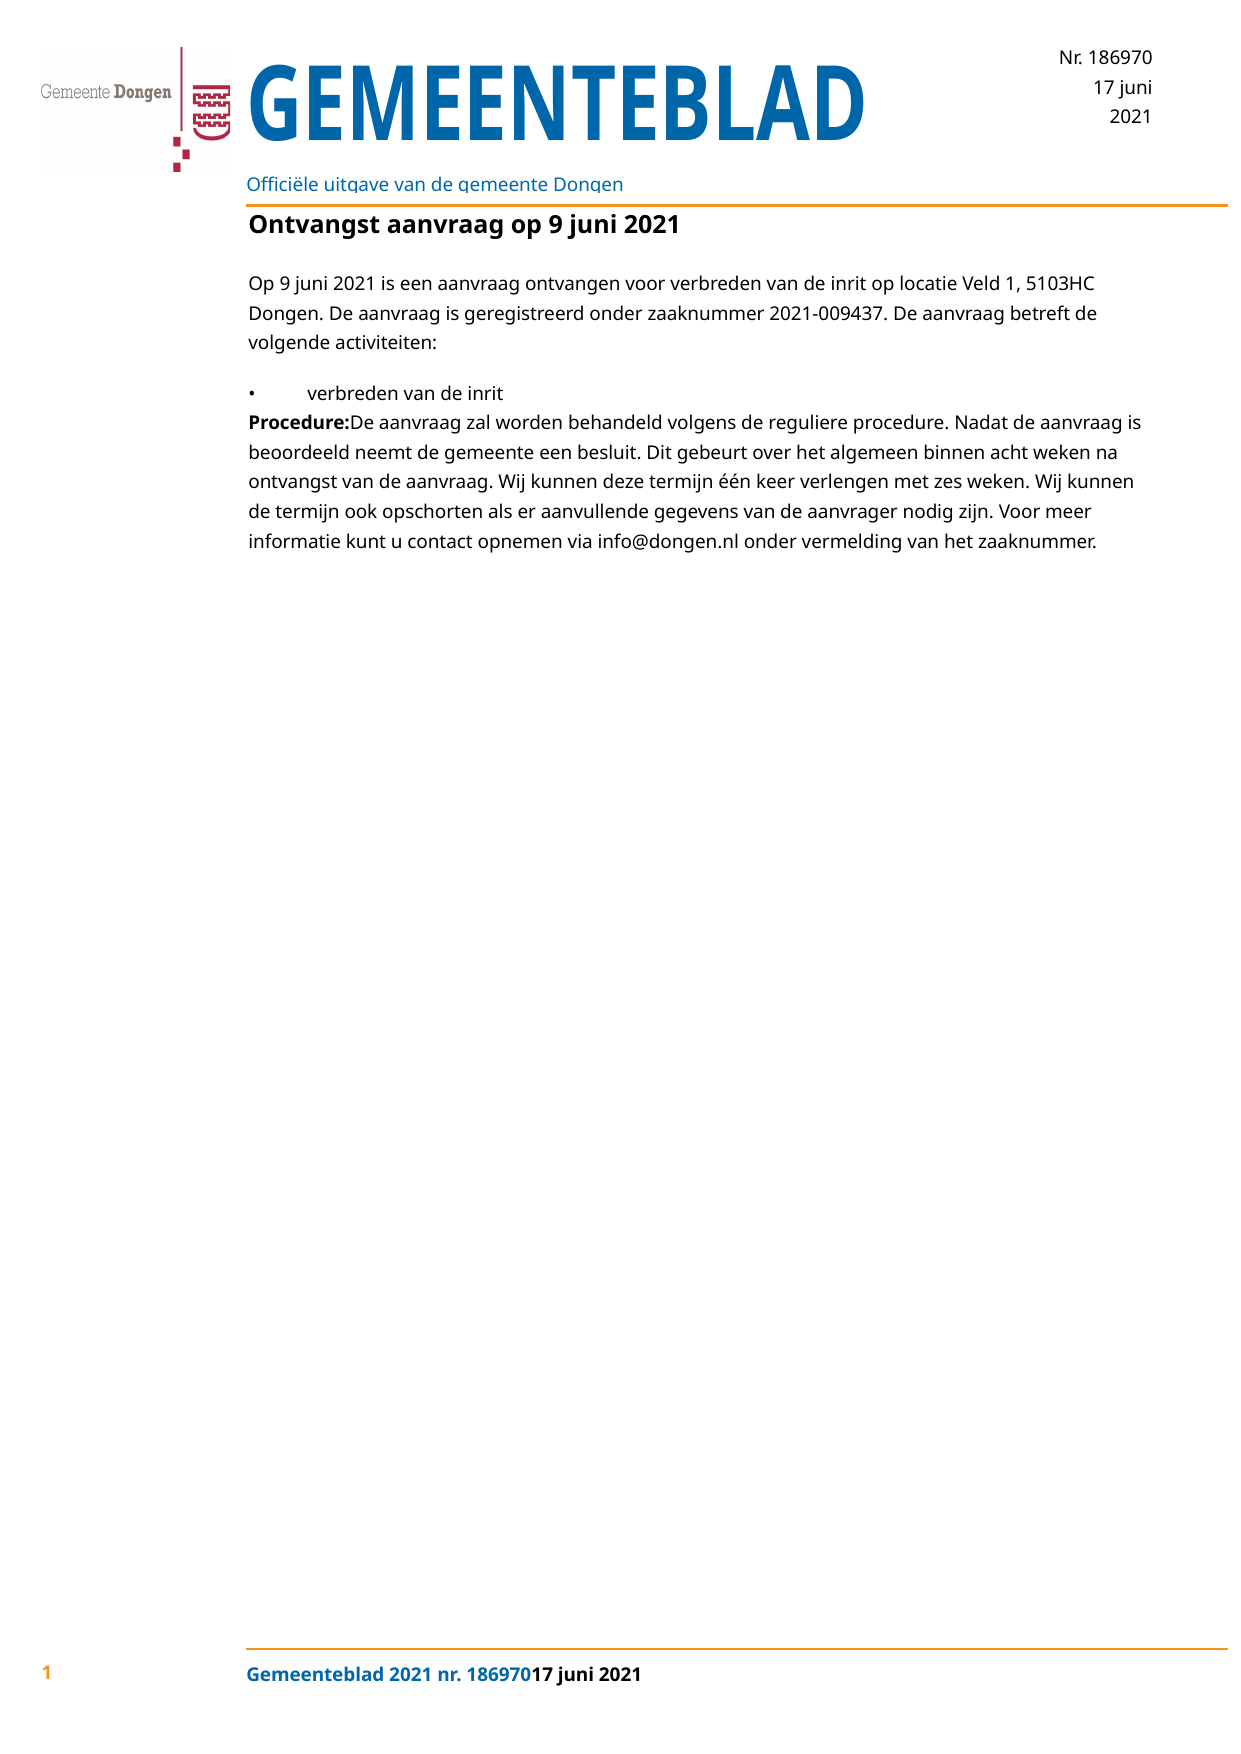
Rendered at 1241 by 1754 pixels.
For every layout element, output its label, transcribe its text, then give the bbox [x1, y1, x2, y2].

text Ontvangst aanvraag op 9 juni 2021 [248, 207, 1152, 241]
picture [41, 47, 231, 172]
text Procedure:De aanvraag zal worden behandeld volgens de reguliere procedure. Nadat de aanvraag is beoordeeld neemt de gemeente een besluit. Dit gebeurt over het algemeen binnen acht weken na ontvangst van de aanvraag. Wij kunnen deze termijn één keer verlengen met zes weken. Wij kunnen de termijn ook opschorten als er aanvullende gegevens van de aanvrager nodig zijn. Voor meer informatie kunt u contact opnemen via info@dongen.nl onder vermelding van het zaaknummer. [248, 409, 1152, 553]
text Op 9 juni 2021 is een aanvraag ontvangen voor verbreden van de inrit op locatie Veld 1, 5103HC Dongen. De aanvraag is geregistreerd onder zaaknummer 2021-009437. De aanvraag betreft de volgende activiteiten: [248, 270, 1152, 355]
list verbreden van de inrit [248, 380, 1152, 406]
